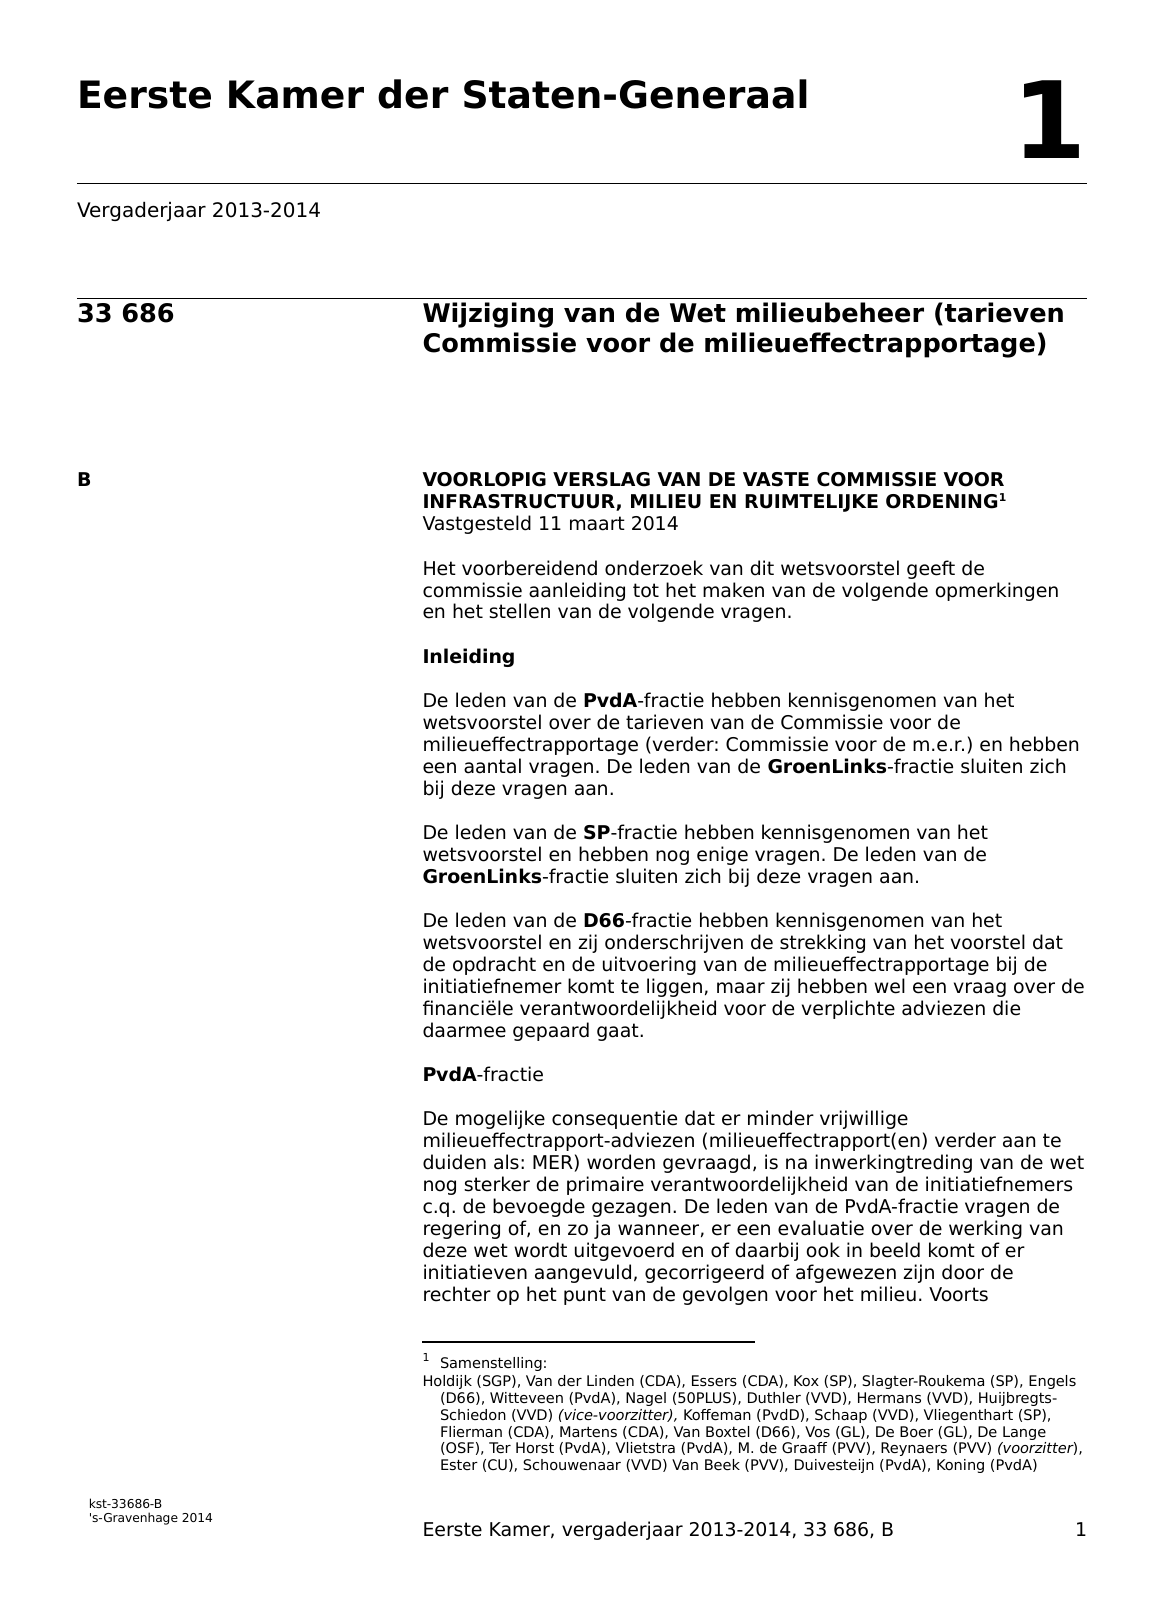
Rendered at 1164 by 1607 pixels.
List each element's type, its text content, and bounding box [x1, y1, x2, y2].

text Samenstelling: [422, 1351, 1087, 1373]
subtitle B VOORLOPIG VERSLAG VAN DE VASTE COMMISSIE VOOR INFRASTRUCTUUR, MILIEU EN RUIMTELIJKE ORDENING [77, 469, 1087, 513]
table_header Eerste Kamer der Staten-Generaal [77, 59, 886, 183]
text Het voorbereidend onderzoek van dit wetsvoorstel geeft de commissie aanleiding tot het maken van de volgende opmerkingen en het stellen van de volgende vragen. [422, 557, 1087, 623]
table_header 1 [886, 59, 1087, 183]
text De leden van de SP-fractie hebben kennisgenomen van het wetsvoorstel en hebben nog enige vragen. De leden van de GroenLinks-fractie sluiten zich bij deze vragen aan. [422, 822, 1087, 888]
text De mogelijke consequentie dat er minder vrijwillige milieueffectrapport-adviezen (milieueffectrapport(en) verder aan te duiden als: MER) worden gevraagd, is na inwerkingtreding van de wet nog sterker de primaire verantwoordelijkheid van de initiatiefnemers c.q. de bevoegde gezagen. De leden van de PvdA-fractie vragen de regering of, en zo ja wanneer, er een evaluatie over de werking van deze wet wordt uitgevoerd en of daarbij ook in beeld komt of er initiatieven aangevuld, gecorrigeerd of afgewezen zijn door de rechter op het punt van de gevolgen voor het milieu. Voorts [422, 1108, 1087, 1306]
text 's-Gravenhage 2014 [88, 1511, 323, 1525]
subtitle 33 686 Wijziging van de Wet milieubeheer (tarieven Commissie voor de milieueffectrapportage) [77, 299, 1087, 358]
subtitle Inleiding [422, 646, 1087, 668]
text Holdijk (SGP), Van der Linden (CDA), Essers (CDA), Kox (SP), Slagter-Roukema (SP), Engels (D66), Witteveen (PvdA), Nagel (50PLUS), Duthler (VVD), Hermans (VVD), Huijbregts-Schiedon (VVD) (vice-voorzitter), Koffeman (PvdD), Schaap (VVD), Vliegenthart (SP), Flierman (CDA), Martens (CDA), Van Boxtel (D66), Vos (GL), De Boer (GL), De Lange (OSF), Ter Horst (PvdA), Vlietstra (PvdA), M. de Graaff (PVV), Reynaers (PVV) (voorzitter), Ester (CU), Schouwenaar (VVD) Van Beek (PVV), Duivesteijn (PvdA), Koning (PvdA) [422, 1373, 1087, 1474]
text kst-33686-B [88, 1497, 323, 1511]
text De leden van de D66-fractie hebben kennisgenomen van het wetsvoorstel en zij onderschrijven de strekking van het voorstel dat de opdracht en de uitvoering van de milieueffectrapportage bij de initiatiefnemer komt te liggen, maar zij hebben wel een vraag over de financiële verantwoordelijkheid voor de verplichte adviezen die daarmee gepaard gaat. [422, 910, 1087, 1042]
subtitle PvdA-fractie [422, 1064, 1087, 1086]
table_cell Vergaderjaar 2013-2014 [77, 184, 1087, 298]
text De leden van de PvdA-fractie hebben kennisgenomen van het wetsvoorstel over de tarieven van de Commissie voor de milieueffectrapportage (verder: Commissie voor de m.e.r.) en hebben een aantal vragen. De leden van de GroenLinks-fractie sluiten zich bij deze vragen aan. [422, 690, 1087, 800]
text Vastgesteld 11 maart 2014 [422, 513, 1087, 535]
